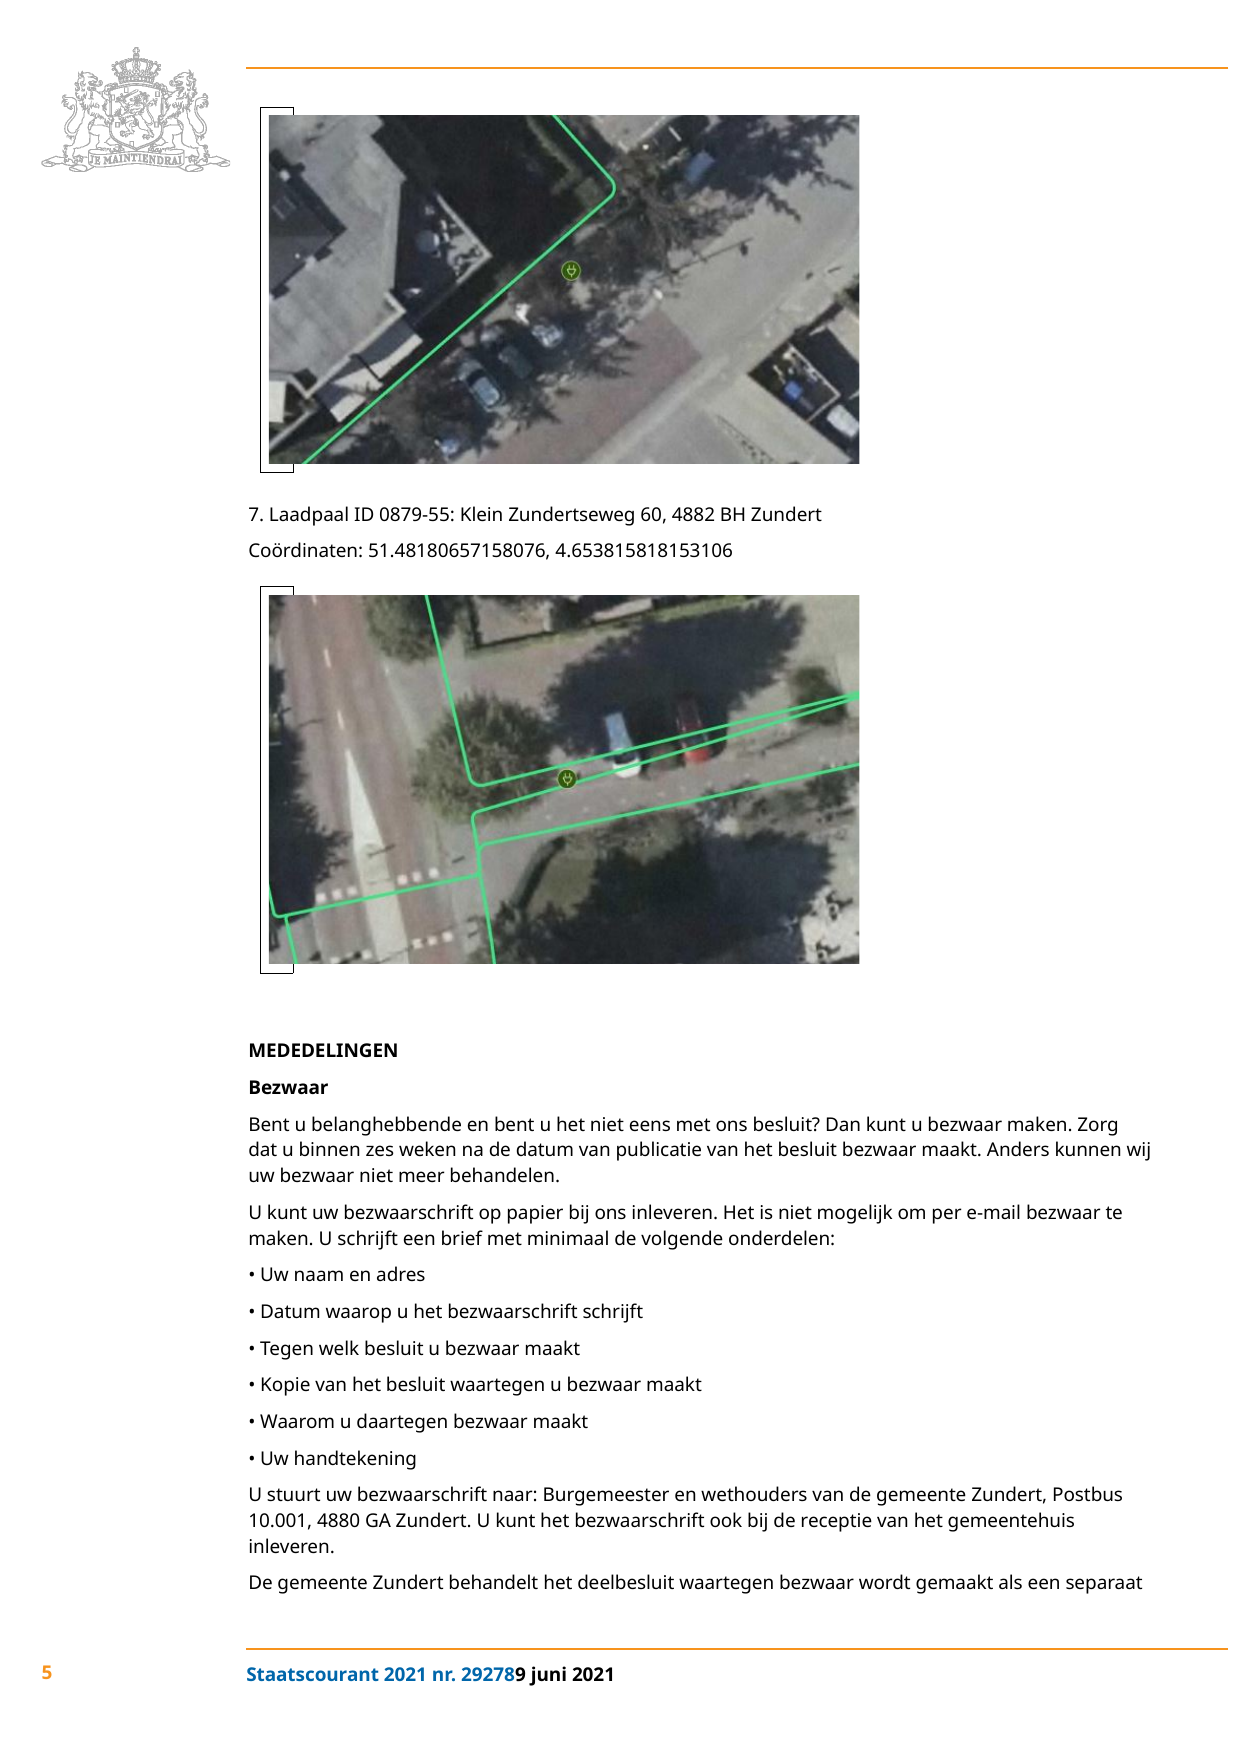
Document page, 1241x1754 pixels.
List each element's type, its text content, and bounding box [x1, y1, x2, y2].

picture [268, 595, 860, 964]
text MEDEDELINGEN [248, 1038, 1152, 1063]
text • Waarom u daartegen bezwaar maakt [248, 1408, 1152, 1434]
text • Tegen welk besluit u bezwaar maakt [248, 1335, 1152, 1361]
text De gemeente Zundert behandelt het deelbesluit waartegen bezwaar wordt gemaakt als een separaat [248, 1569, 1152, 1595]
picture [268, 115, 860, 464]
text U kunt uw bezwaarschrift op papier bij ons inleveren. Het is niet mogelijk om per e-mail bezwaar te maken. U schrijft een brief met minimaal de volgende onderdelen: [248, 1199, 1152, 1251]
text • Kopie van het besluit waartegen u bezwaar maakt [248, 1371, 1152, 1397]
text • Uw handtekening [248, 1445, 1152, 1471]
text Bezwaar [248, 1074, 1152, 1100]
text Coördinaten: 51.48180657158076, 4.653815818153106 [248, 537, 1152, 563]
text 7. Laadpaal ID 0879-55: Klein Zundertseweg 60, 4882 BH Zundert [248, 501, 1152, 527]
text U stuurt uw bezwaarschrift naar: Burgemeester en wethouders van de gemeente Zundert, Postbus 10.001, 4880 GA Zundert. U kunt het bezwaarschrift ook bij de receptie van het gemeentehuis inleveren. [248, 1481, 1152, 1559]
text Bent u belanghebbende en bent u het niet eens met ons besluit? Dan kunt u bezwaar maken. Zorg dat u binnen zes weken na de datum van publicatie van het besluit bezwaar maakt. Anders kunnen wij uw bezwaar niet meer behandelen. [248, 1111, 1152, 1188]
picture [41, 47, 231, 172]
text • Uw naam en adres [248, 1261, 1152, 1287]
text • Datum waarop u het bezwaarschrift schrijft [248, 1298, 1152, 1324]
